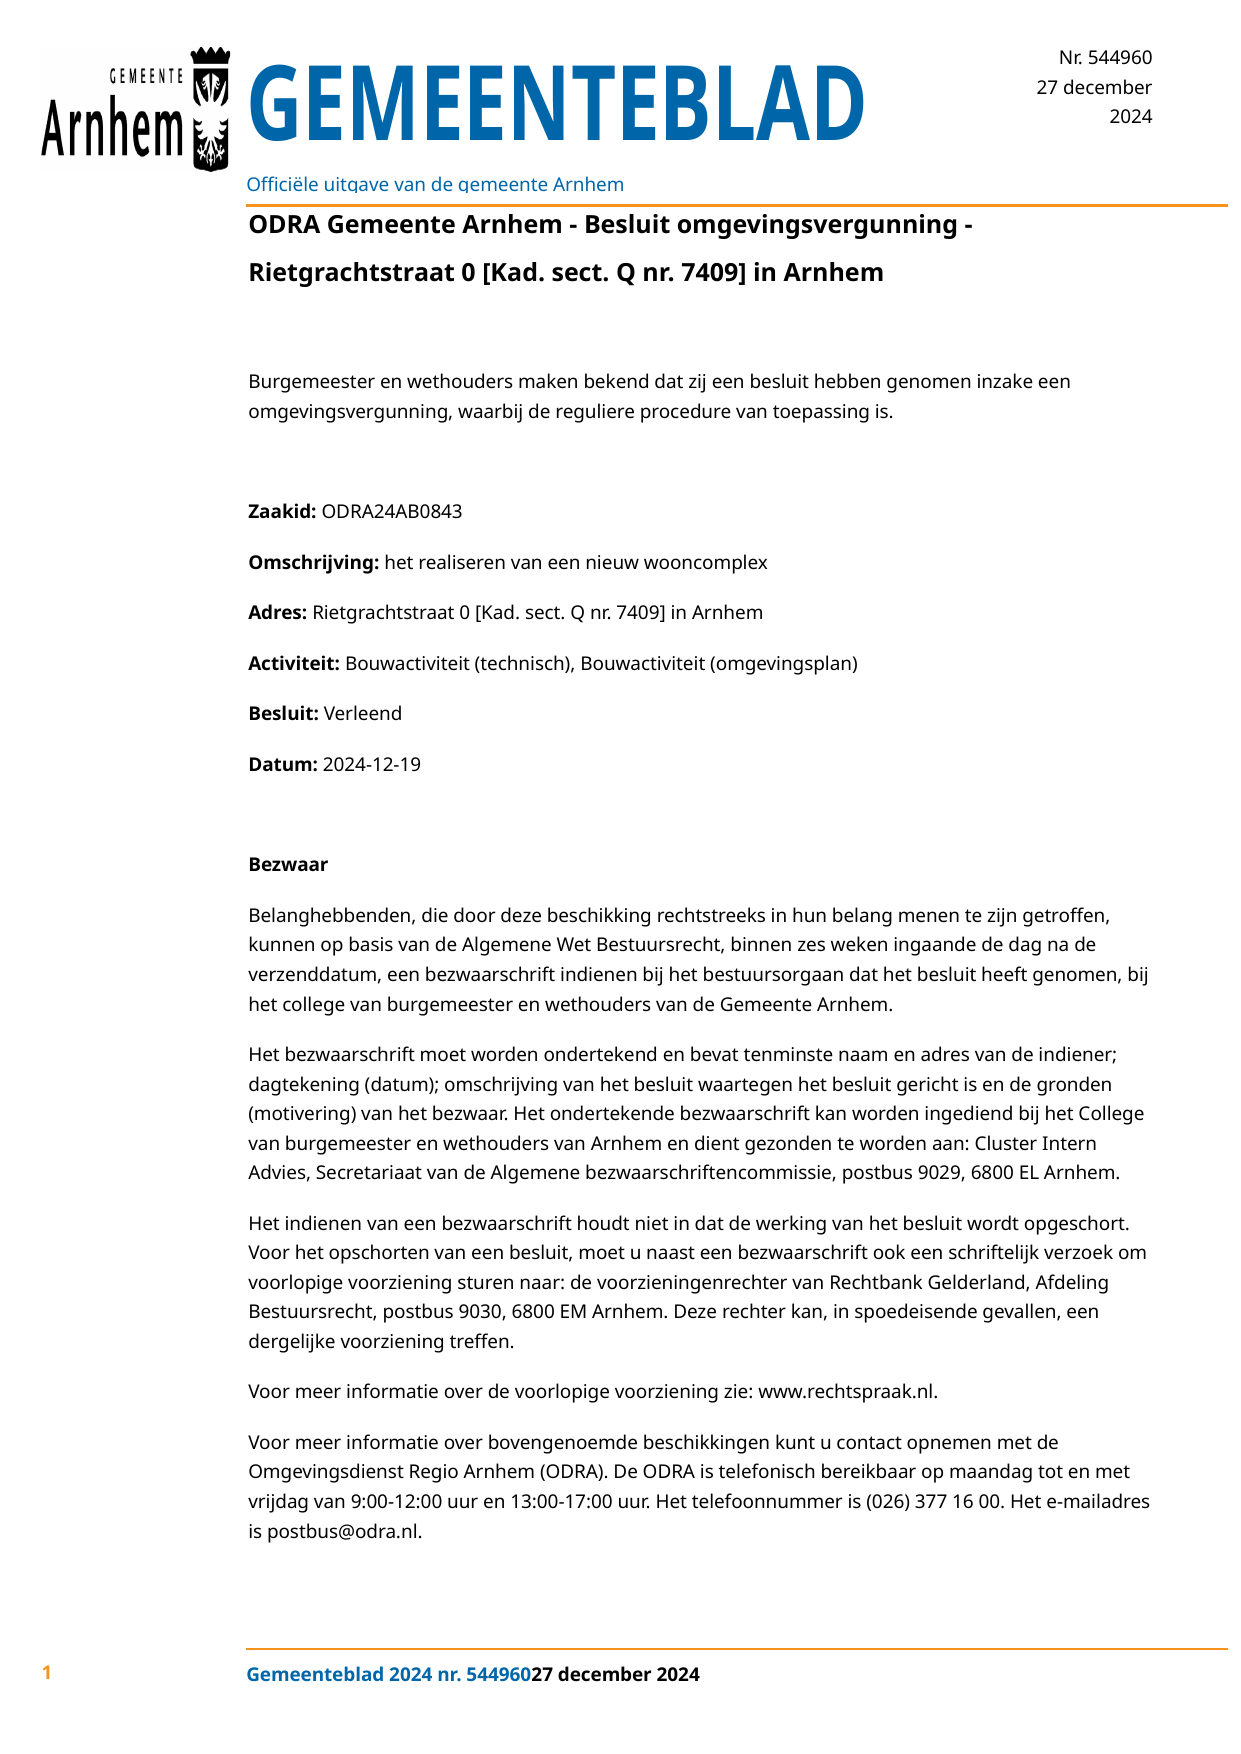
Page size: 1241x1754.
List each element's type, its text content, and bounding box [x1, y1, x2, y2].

text Het bezwaarschrift moet worden ondertekend en bevat tenminste naam en adres van de indiener; dagtekening (datum); omschrijving van het besluit waartegen het besluit gericht is en de gronden (motivering) van het bezwaar. Het ondertekende bezwaarschrift kan worden ingediend bij het College van burgemeester en wethouders van Arnhem en dient gezonden te worden aan: Cluster Intern Advies, Secretariaat van de Algemene bezwaarschriftencommissie, postbus 9029, 6800 EL Arnhem. [248, 1041, 1152, 1185]
text Omschrijving: het realiseren van een nieuw wooncomplex [248, 549, 1152, 575]
text Bezwaar [248, 852, 1152, 877]
text Belanghebbenden, die door deze beschikking rechtstreeks in hun belang menen te zijn getroffen, kunnen op basis van de Algemene Wet Bestuursrecht, binnen zes weken ingaande de dag na de verzenddatum, een bezwaarschrift indienen bij het bestuursorgaan dat het besluit heeft genomen, bij het college van burgemeester en wethouders van de Gemeente Arnhem. [248, 902, 1152, 1017]
text Activiteit: Bouwactiviteit (technisch), Bouwactiviteit (omgevingsplan) [248, 650, 1152, 676]
text ODRA Gemeente Arnhem - Besluit omgevingsvergunning - Rietgrachtstraat 0 [Kad. sect. Q nr. 7409] in Arnhem [248, 207, 1152, 288]
picture [41, 47, 231, 172]
text Burgemeester en wethouders maken bekend dat zij een besluit hebben genomen inzake een omgevingsvergunning, waarbij de reguliere procedure van toepassing is. [248, 368, 1152, 424]
text Voor meer informatie over de voorlopige voorziening zie: www.rechtspraak.nl. [248, 1379, 1152, 1404]
text Adres: Rietgrachtstraat 0 [Kad. sect. Q nr. 7409] in Arnhem [248, 599, 1152, 625]
text Voor meer informatie over bovengenoemde beschikkingen kunt u contact opnemen met de Omgevingsdienst Regio Arnhem (ODRA). De ODRA is telefonisch bereikbaar op maandag tot en met vrijdag van 9:00-12:00 uur en 13:00-17:00 uur. Het telefoonnummer is (026) 377 16 00. Het e-mailadres is postbus@odra.nl. [248, 1429, 1152, 1544]
text Zaakid: ODRA24AB0843 [248, 499, 1152, 524]
text Datum: 2024-12-19 [248, 751, 1152, 777]
text Besluit: Verleend [248, 700, 1152, 726]
text Het indienen van een bezwaarschrift houdt niet in dat de werking van het besluit wordt opgeschort. Voor het opschorten van een besluit, moet u naast een bezwaarschrift ook een schriftelijk verzoek om voorlopige voorziening sturen naar: de voorzieningenrechter van Rechtbank Gelderland, Afdeling Bestuursrecht, postbus 9030, 6800 EM Arnhem. Deze rechter kan, in spoedeisende gevallen, een dergelijke voorziening treffen. [248, 1210, 1152, 1354]
